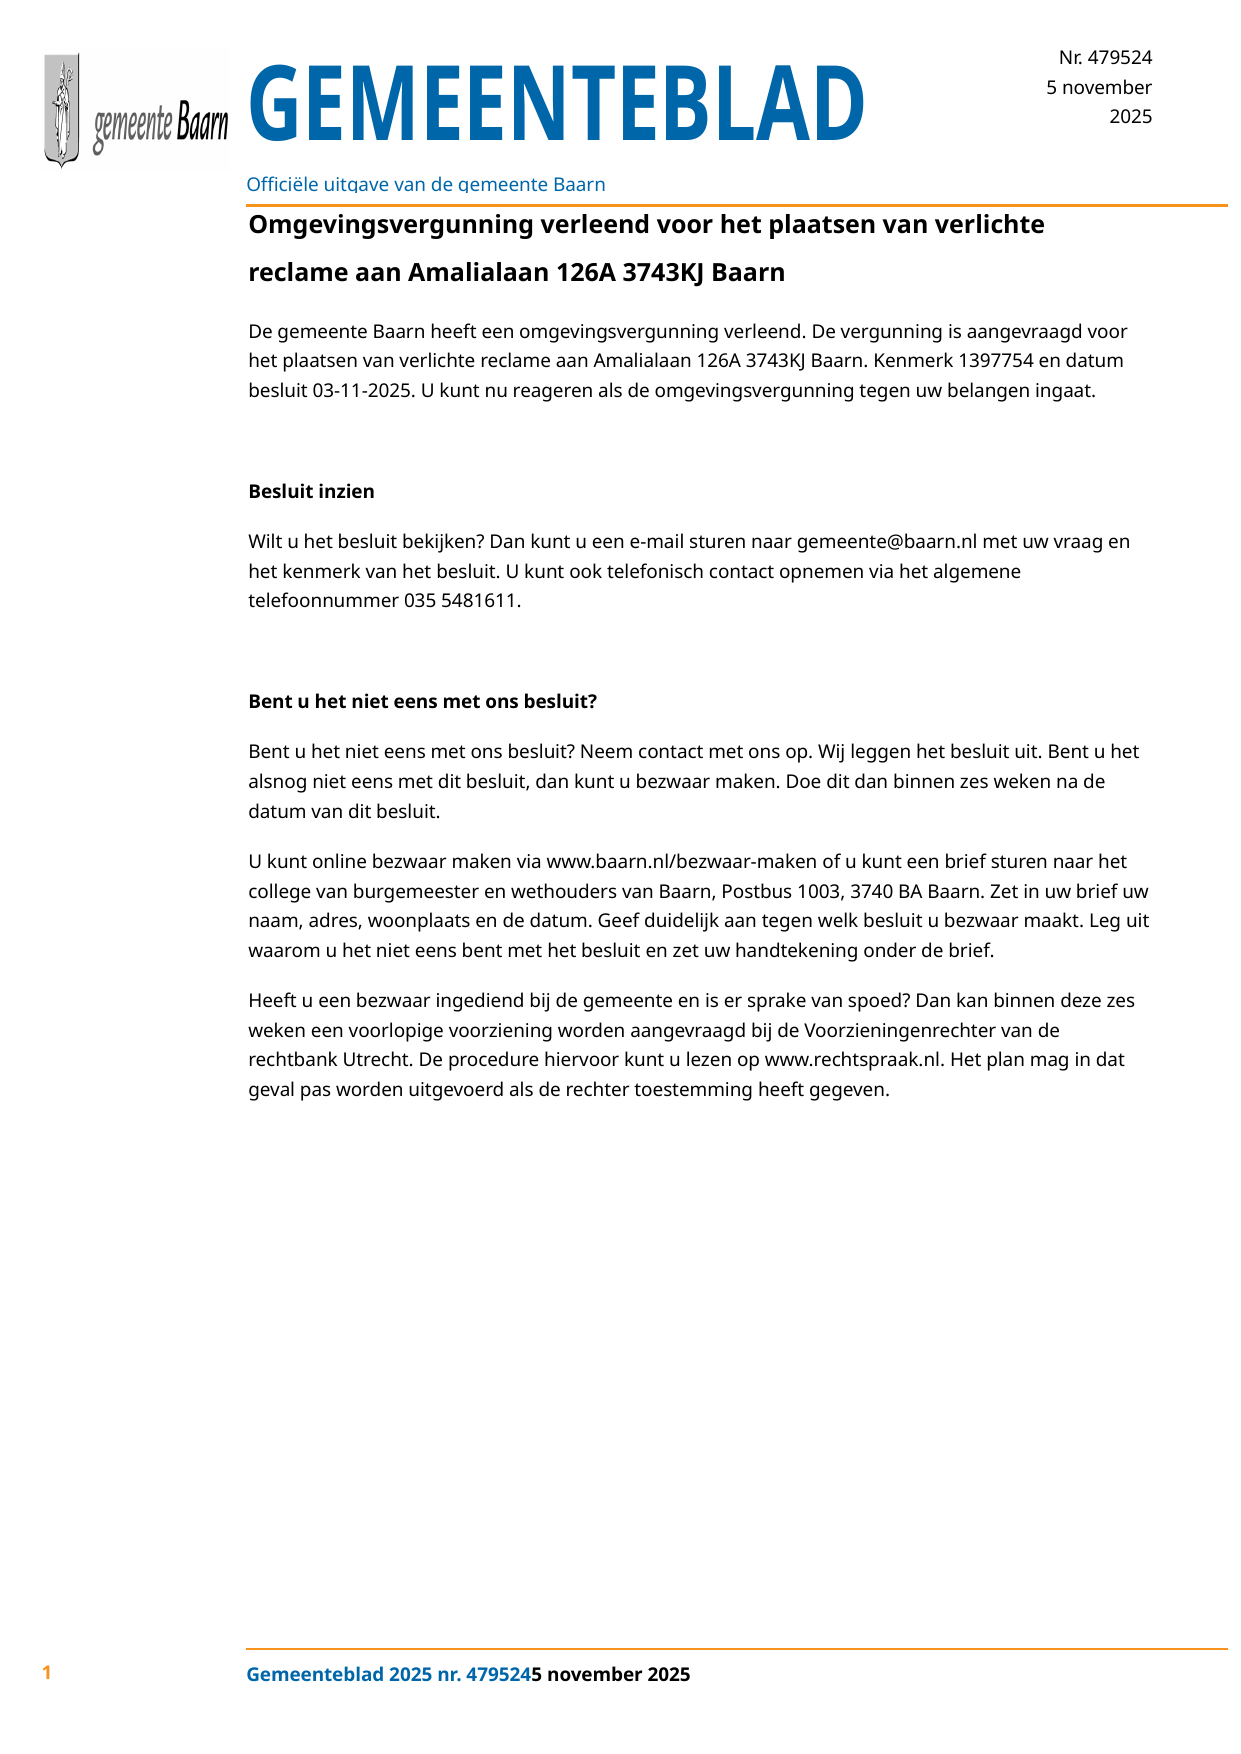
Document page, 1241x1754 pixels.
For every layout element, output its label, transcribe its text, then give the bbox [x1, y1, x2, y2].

text De gemeente Baarn heeft een omgevingsvergunning verleend. De vergunning is aangevraagd voor het plaatsen van verlichte reclame aan Amalialaan 126A 3743KJ Baarn. Kenmerk 1397754 en datum besluit 03-11-2025. U kunt nu reageren als de omgevingsvergunning tegen uw belangen ingaat. [248, 318, 1152, 403]
text Omgevingsvergunning verleend voor het plaatsen van verlichte reclame aan Amalialaan 126A 3743KJ Baarn [248, 207, 1152, 288]
text Bent u het niet eens met ons besluit? Neem contact met ons op. Wij leggen het besluit uit. Bent u het alsnog niet eens met dit besluit, dan kunt u bezwaar maken. Doe dit dan binnen zes weken na de datum van dit besluit. [248, 739, 1152, 824]
text Besluit inzien [248, 478, 1152, 504]
text Wilt u het besluit bekijken? Dan kunt u een e-mail sturen naar gemeente@baarn.nl met uw vraag en het kenmerk van het besluit. U kunt ook telefonisch contact opnemen via het algemene telefoonnummer 035 5481611. [248, 528, 1152, 613]
text Heeft u een bezwaar ingediend bij de gemeente en is er sprake van spoed? Dan kan binnen deze zes weken een voorlopige voorziening worden aangevraagd bij de Voorzieningenrechter van de rechtbank Utrecht. De procedure hiervoor kunt u lezen op www.rechtspraak.nl. Het plan mag in dat geval pas worden uitgevoerd als de rechter toestemming heeft gegeven. [248, 987, 1152, 1102]
picture [41, 47, 231, 172]
text U kunt online bezwaar maken via www.baarn.nl/bezwaar-maken of u kunt een brief sturen naar het college van burgemeester en wethouders van Baarn, Postbus 1003, 3740 BA Baarn. Zet in uw brief uw naam, adres, woonplaats en de datum. Geef duidelijk aan tegen welk besluit u bezwaar maakt. Leg uit waarom u het niet eens bent met het besluit en zet uw handtekening onder de brief. [248, 848, 1152, 963]
text Bent u het niet eens met ons besluit? [248, 688, 1152, 714]
